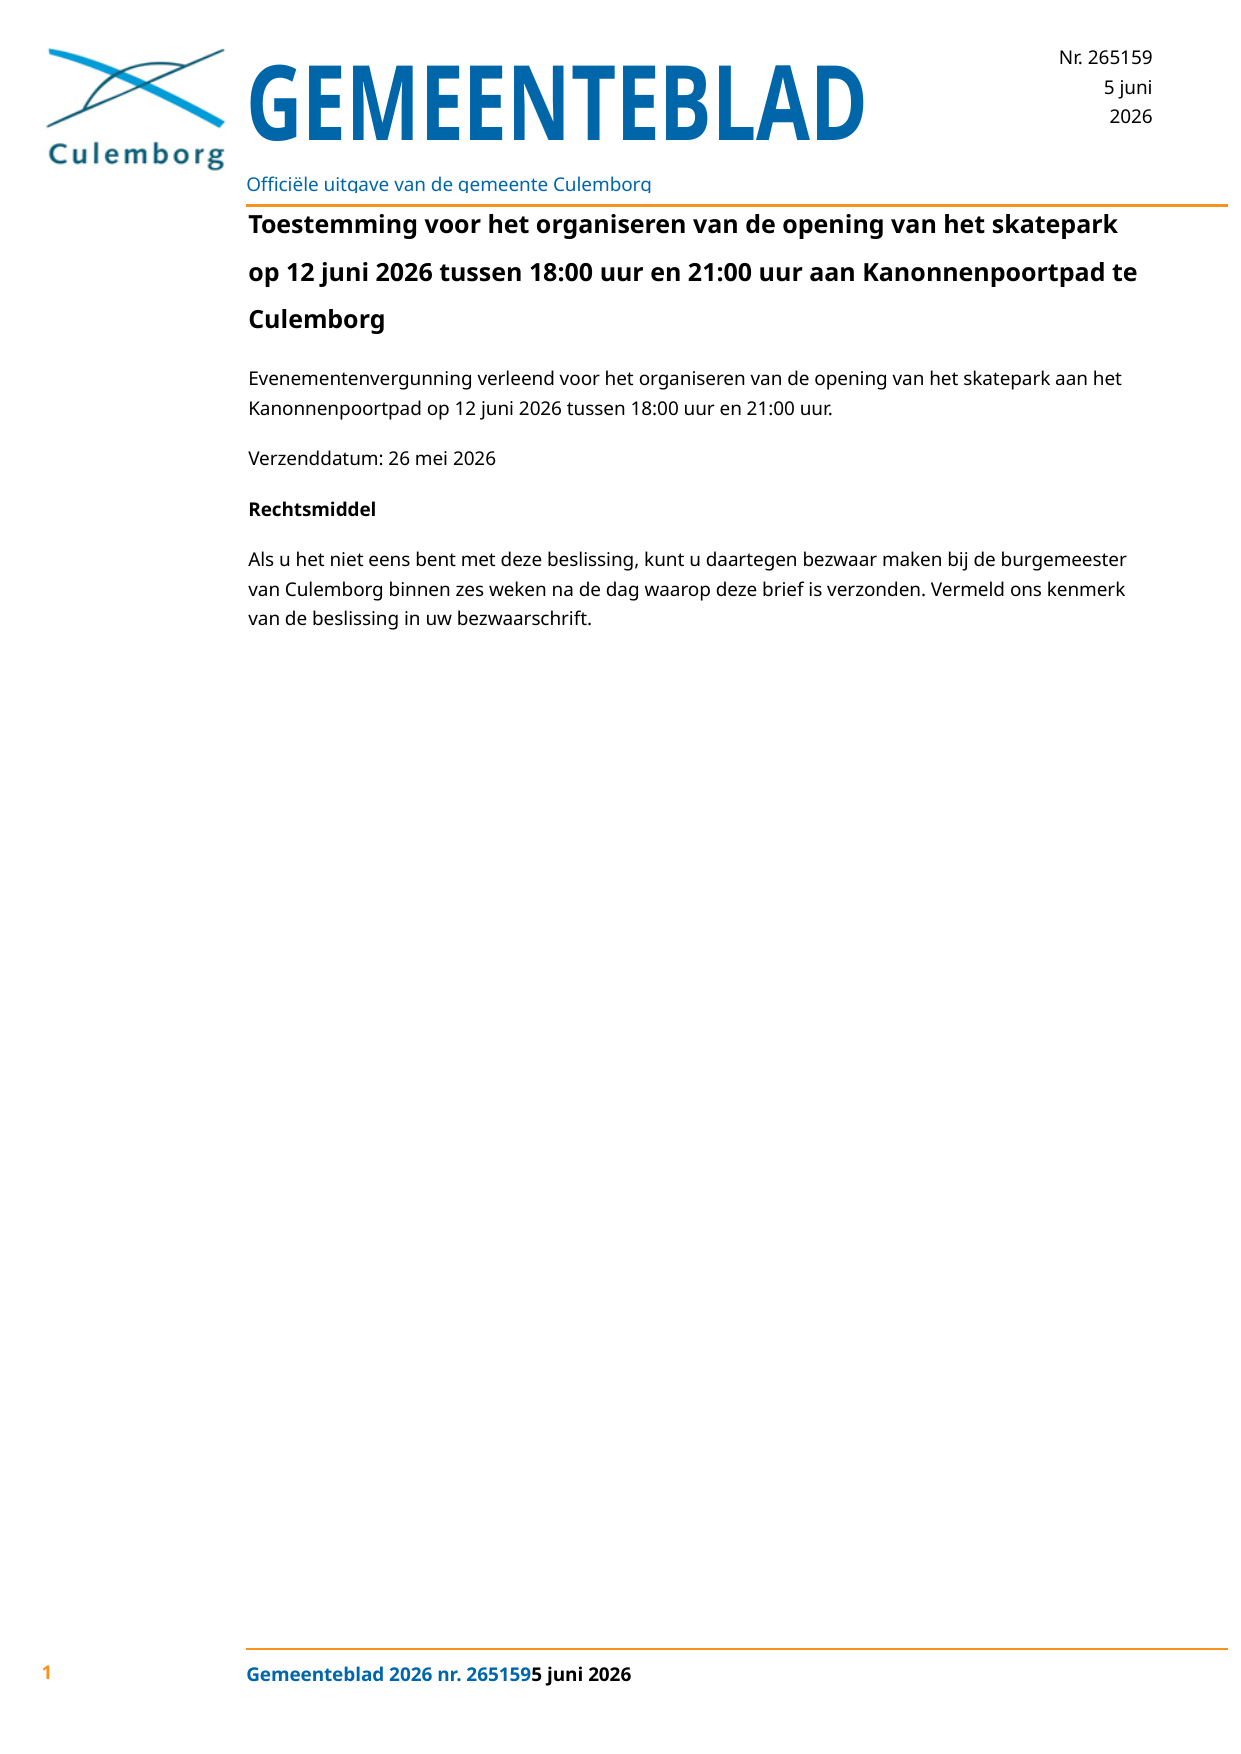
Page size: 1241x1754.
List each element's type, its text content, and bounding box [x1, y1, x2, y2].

text Verzenddatum: 26 mei 2026 [248, 446, 1152, 471]
text Als u het niet eens bent met deze beslissing, kunt u daartegen bezwaar maken bij de burgemeester van Culemborg binnen zes weken na de dag waarop deze brief is verzonden. Vermeld ons kenmerk van de beslissing in uw bezwaarschrift. [248, 546, 1152, 631]
text Toestemming voor het organiseren van de opening van het skatepark op 12 juni 2026 tussen 18:00 uur en 21:00 uur aan Kanonnenpoortpad te Culemborg [248, 207, 1152, 336]
text Rechtsmiddel [248, 496, 1152, 522]
text Evenementenvergunning verleend voor het organiseren van de opening van het skatepark aan het Kanonnenpoortpad op 12 juni 2026 tussen 18:00 uur en 21:00 uur. [248, 366, 1152, 421]
picture [41, 47, 231, 172]
